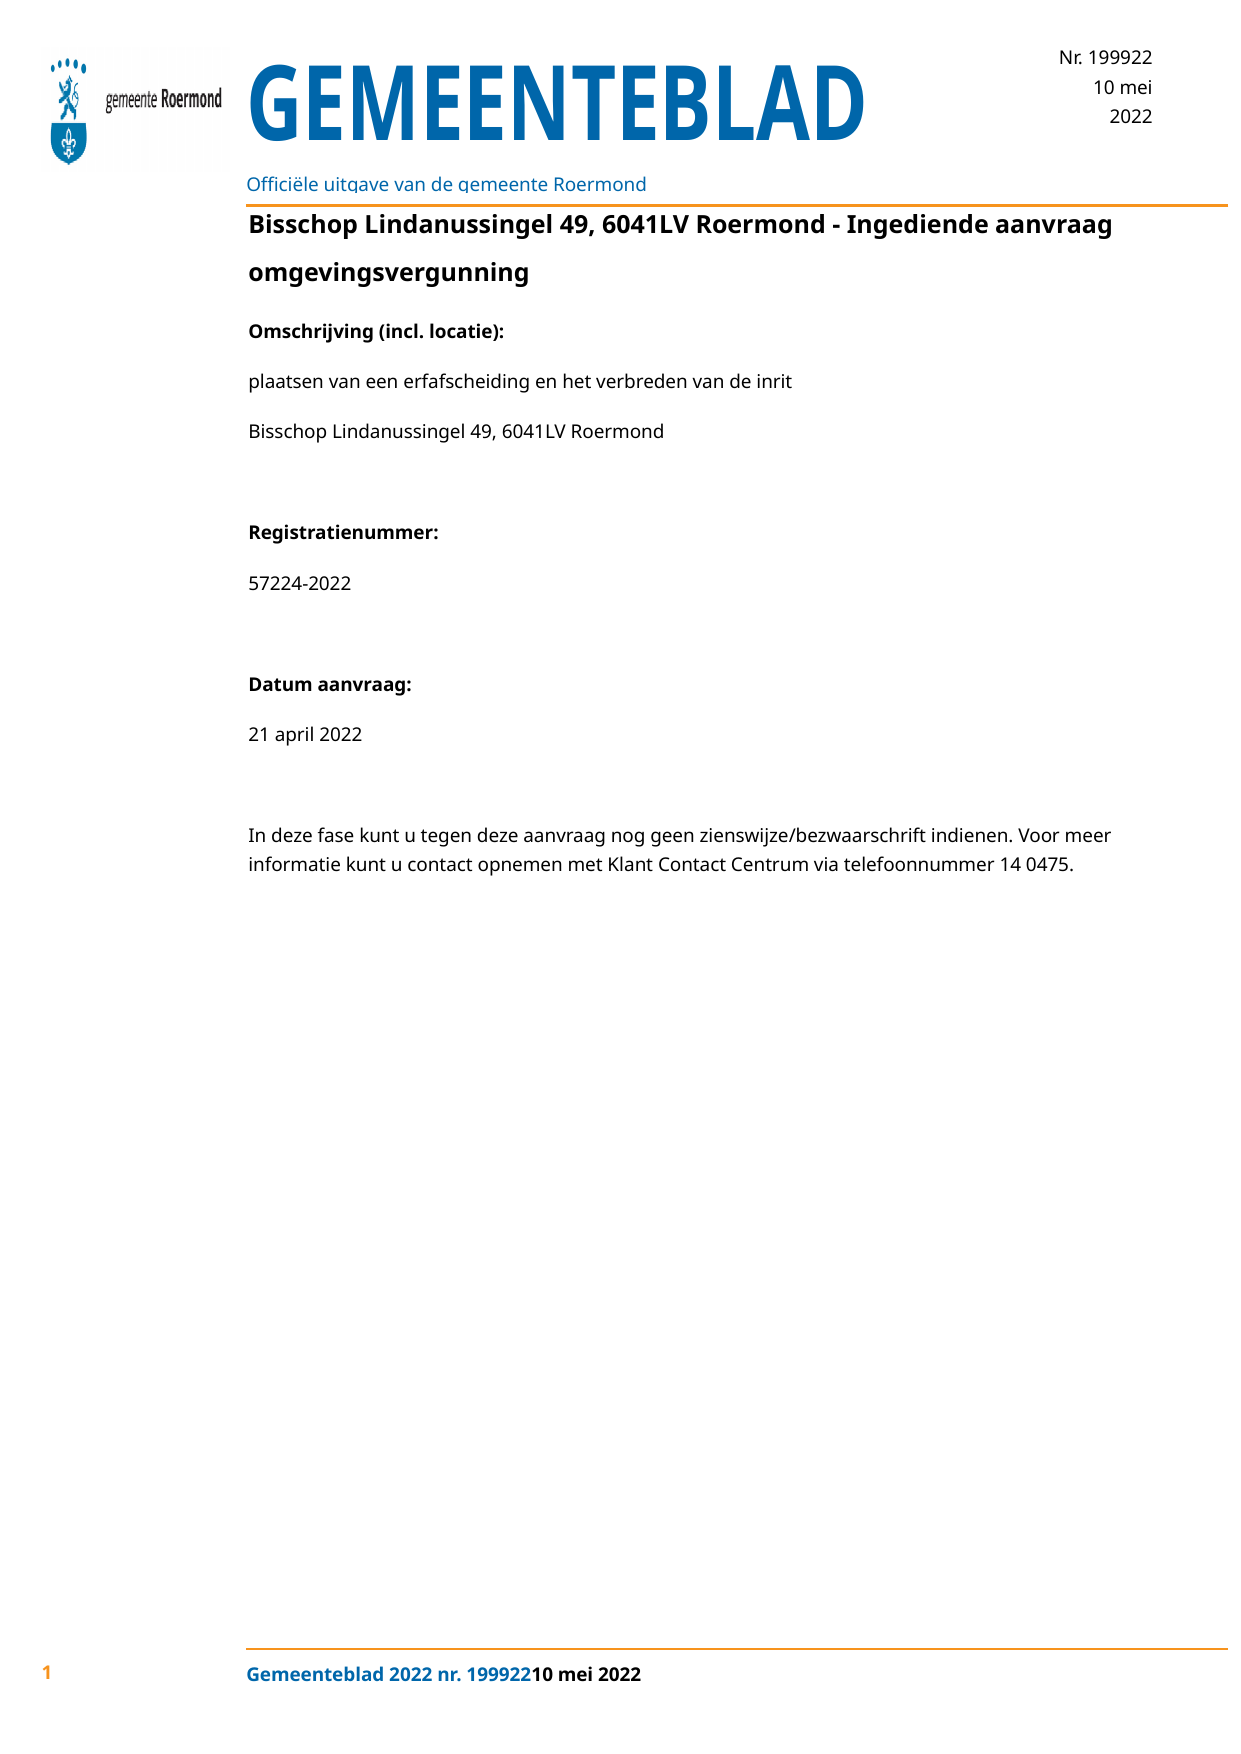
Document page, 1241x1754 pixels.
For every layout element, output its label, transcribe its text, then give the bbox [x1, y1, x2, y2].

text In deze fase kunt u tegen deze aanvraag nog geen zienswijze/bezwaarschrift indienen. Voor meer informatie kunt u contact opnemen met Klant Contact Centrum via telefoonnummer 14 0475. [248, 822, 1152, 877]
text 57224-2022 [248, 570, 1152, 596]
text plaatsen van een erfafscheiding en het verbreden van de inrit [248, 368, 1152, 394]
text 21 april 2022 [248, 721, 1152, 747]
text Bisschop Lindanussingel 49, 6041LV Roermond [248, 419, 1152, 444]
text Omschrijving (incl. locatie): [248, 318, 1152, 344]
text Registratienummer: [248, 519, 1152, 545]
text Bisschop Lindanussingel 49, 6041LV Roermond - Ingediende aanvraag omgevingsvergunning [248, 207, 1152, 288]
picture [41, 47, 231, 172]
text Datum aanvraag: [248, 671, 1152, 697]
